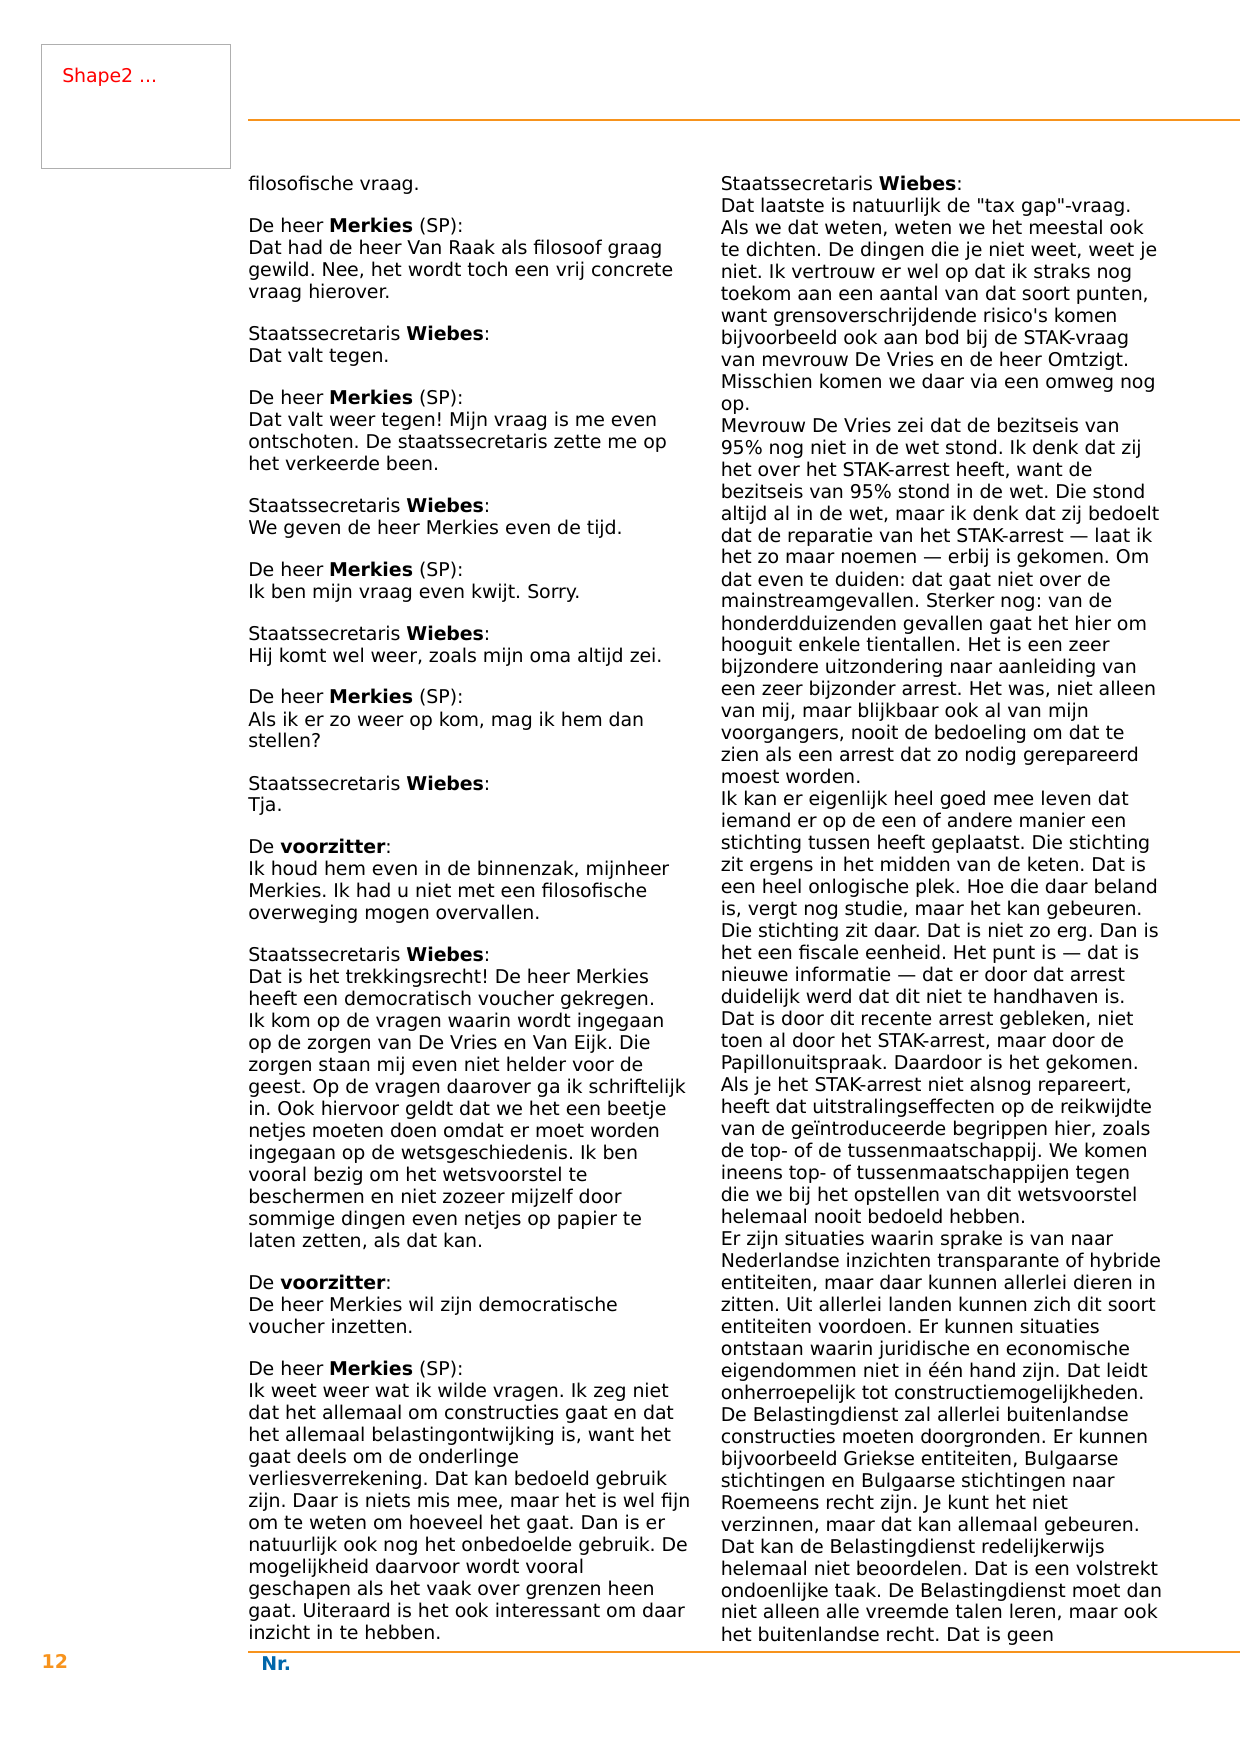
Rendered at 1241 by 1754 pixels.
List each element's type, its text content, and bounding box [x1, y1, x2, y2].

text Staatssecretaris Wiebes: [248, 494, 691, 517]
text Staatssecretaris Wiebes: [248, 622, 691, 644]
text Hij komt wel weer, zoals mijn oma altijd zei. [248, 644, 691, 666]
text De voorzitter: [248, 836, 691, 858]
text Er zijn situaties waarin sprake is van naar Nederlandse inzichten transparante of hybride entiteiten, maar daar kunnen allerlei dieren in zitten. Uit allerlei landen kunnen zich dit soort entiteiten voordoen. Er kunnen situaties ontstaan waarin juridische en economische eigendommen niet in één hand zijn. Dat leidt onherroepelijk tot constructiemogelijkheden. De Belastingdienst zal allerlei buitenlandse constructies moeten doorgronden. Er kunnen bijvoorbeeld Griekse entiteiten, Bulgaarse stichtingen en Bulgaarse stichtingen naar Roemeens recht zijn. Je kunt het niet verzinnen, maar dat kan allemaal gebeuren. Dat kan de Belastingdienst redelijkerwijs helemaal niet beoordelen. Dat is een volstrekt ondoenlijke taak. De Belastingdienst moet dan niet alleen alle vreemde talen leren, maar ook het buitenlandse recht. Dat is geen [721, 1228, 1163, 1645]
text Ik weet weer wat ik wilde vragen. Ik zeg niet dat het allemaal om constructies gaat en dat het allemaal belastingontwijking is, want het gaat deels om de onderlinge verliesverrekening. Dat kan bedoeld gebruik zijn. Daar is niets mis mee, maar het is wel fijn om te weten om hoeveel het gaat. Dan is er natuurlijk ook nog het onbedoelde gebruik. De mogelijkheid daarvoor wordt vooral geschapen als het vaak over grenzen heen gaat. Uiteraard is het ook interessant om daar inzicht in te hebben. [248, 1380, 691, 1644]
text Als ik er zo weer op kom, mag ik hem dan stellen? [248, 708, 691, 752]
text De heer Merkies (SP): [248, 215, 691, 237]
text Ik kan er eigenlijk heel goed mee leven dat iemand er op de een of andere manier een stichting tussen heeft geplaatst. Die stichting zit ergens in het midden van de keten. Dat is een heel onlogische plek. Hoe die daar beland is, vergt nog studie, maar het kan gebeuren. Die stichting zit daar. Dat is niet zo erg. Dan is het een fiscale eenheid. Het punt is — dat is nieuwe informatie — dat er door dat arrest duidelijk werd dat dit niet te handhaven is. Dat is door dit recente arrest gebleken, niet toen al door het STAK-arrest, maar door de Papillonuitspraak. Daardoor is het gekomen. Als je het STAK-arrest niet alsnog repareert, heeft dat uitstralingseffecten op de reikwijdte van de geïntroduceerde begrippen hier, zoals de top- of de tussenmaatschappij. We komen ineens top- of tussenmaatschappijen tegen die we bij het opstellen van dit wetsvoorstel helemaal nooit bedoeld hebben. [721, 788, 1163, 1228]
text Dat valt tegen. [248, 345, 691, 367]
text Staatssecretaris Wiebes: [248, 944, 691, 966]
text De heer Merkies (SP): [248, 387, 691, 409]
text Dat laatste is natuurlijk de "tax gap"-vraag. Als we dat weten, weten we het meestal ook te dichten. De dingen die je niet weet, weet je niet. Ik vertrouw er wel op dat ik straks nog toekom aan een aantal van dat soort punten, want grensoverschrijdende risico's komen bijvoorbeeld ook aan bod bij de STAK-vraag van mevrouw De Vries en de heer Omtzigt. Misschien komen we daar via een omweg nog op. [721, 195, 1163, 414]
text Tja. [248, 794, 691, 816]
text Staatssecretaris Wiebes: [721, 173, 1163, 195]
text De heer Merkies (SP): [248, 686, 691, 708]
text Dat had de heer Van Raak als filosoof graag gewild. Nee, het wordt toch een vrij concrete vraag hierover. [248, 237, 691, 303]
text Dat is het trekkingsrecht! De heer Merkies heeft een democratisch voucher gekregen. [248, 966, 691, 1010]
text De heer Merkies (SP): [248, 1358, 691, 1380]
text We geven de heer Merkies even de tijd. [248, 517, 691, 538]
text Mevrouw De Vries zei dat de bezitseis van 95% nog niet in de wet stond. Ik denk dat zij het over het STAK-arrest heeft, want de bezitseis van 95% stond in de wet. Die stond altijd al in de wet, maar ik denk dat zij bedoelt dat de reparatie van het STAK-arrest — laat ik het zo maar noemen — erbij is gekomen. Om dat even te duiden: dat gaat niet over de mainstreamgevallen. Sterker nog: van de honderdduizenden gevallen gaat het hier om hooguit enkele tientallen. Het is een zeer bijzondere uitzondering naar aanleiding van een zeer bijzonder arrest. Het was, niet alleen van mij, maar blijkbaar ook al van mijn voorgangers, nooit de bedoeling om dat te zien als een arrest dat zo nodig gerepareerd moest worden. [721, 414, 1163, 788]
text Dat valt weer tegen! Mijn vraag is me even ontschoten. De staatssecretaris zette me op het verkeerde been. [248, 409, 691, 474]
text filosofische vraag. [248, 173, 691, 195]
text Staatssecretaris Wiebes: [248, 323, 691, 345]
text De voorzitter: [248, 1272, 691, 1294]
text De heer Merkies wil zijn democratische voucher inzetten. [248, 1294, 691, 1338]
text Staatssecretaris Wiebes: [248, 772, 691, 794]
text Ik houd hem even in de binnenzak, mijnheer Merkies. Ik had u niet met een filosofische overweging mogen overvallen. [248, 858, 691, 924]
text De heer Merkies (SP): [248, 558, 691, 581]
text Ik kom op de vragen waarin wordt ingegaan op de zorgen van De Vries en Van Eijk. Die zorgen staan mij even niet helder voor de geest. Op de vragen daarover ga ik schriftelijk in. Ook hiervoor geldt dat we het een beetje netjes moeten doen omdat er moet worden ingegaan op de wetsgeschiedenis. Ik ben vooral bezig om het wetsvoorstel te beschermen en niet zozeer mijzelf door sommige dingen even netjes op papier te laten zetten, als dat kan. [248, 1010, 691, 1252]
text Ik ben mijn vraag even kwijt. Sorry. [248, 581, 691, 602]
